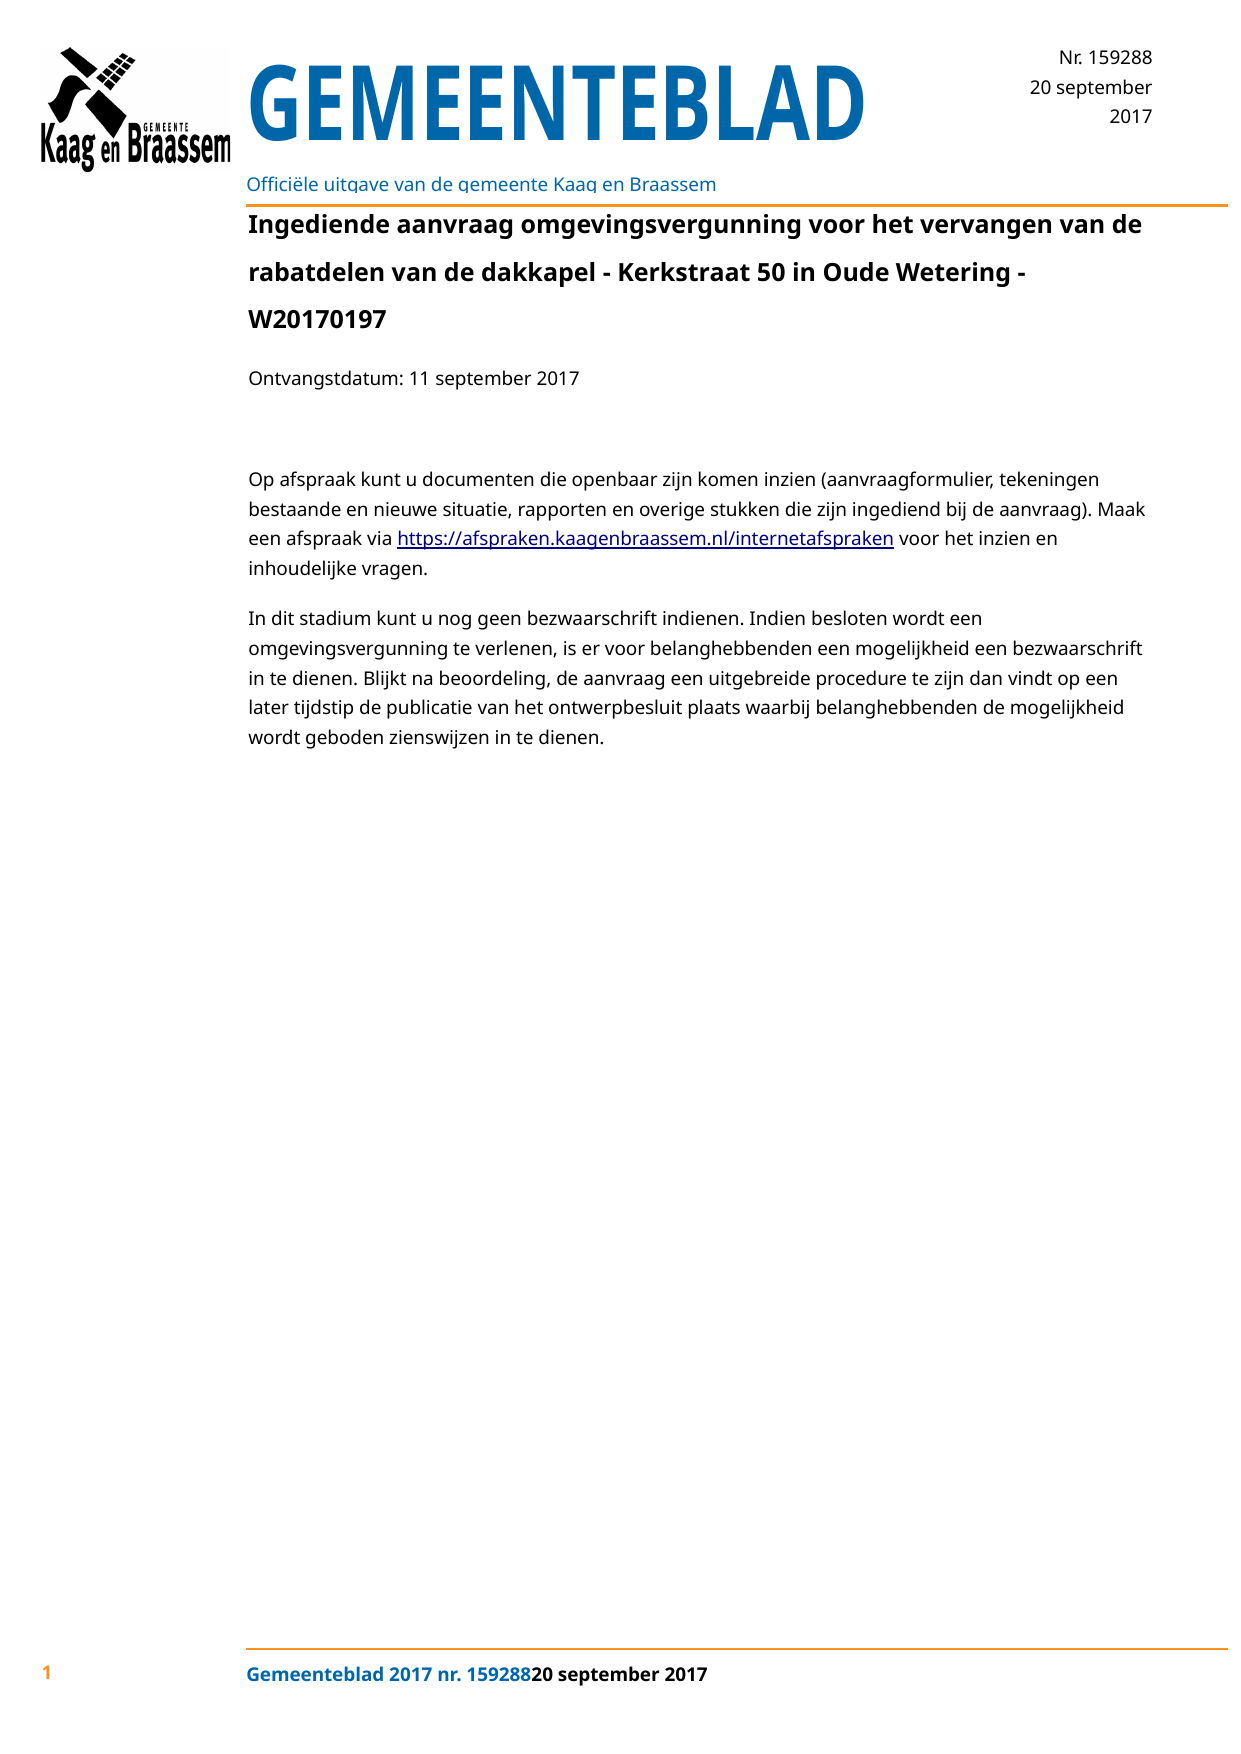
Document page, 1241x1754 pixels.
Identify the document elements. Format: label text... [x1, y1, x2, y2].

text Ontvangstdatum: 11 september 2017 [248, 366, 1152, 391]
text Ingediende aanvraag omgevingsvergunning voor het vervangen van de rabatdelen van de dakkapel - Kerkstraat 50 in Oude Wetering - W20170197 [248, 207, 1152, 336]
text Op afspraak kunt u documenten die openbaar zijn komen inzien (aanvraagformulier, tekeningen bestaande en nieuwe situatie, rapporten en overige stukken die zijn ingediend bij de aanvraag). Maak een afspraak via https://afspraken.kaagenbraassem.nl/internetafspraken voor het inzien en inhoudelijke vragen. [248, 466, 1152, 581]
text In dit stadium kunt u nog geen bezwaarschrift indienen. Indien besloten wordt een omgevingsvergunning te verlenen, is er voor belanghebbenden een mogelijkheid een bezwaarschrift in te dienen. Blijkt na beoordeling, de aanvraag een uitgebreide procedure te zijn dan vindt op een later tijdstip de publicatie van het ontwerpbesluit plaats waarbij belanghebbenden de mogelijkheid wordt geboden zienswijzen in te dienen. [248, 606, 1152, 749]
picture [41, 47, 231, 172]
